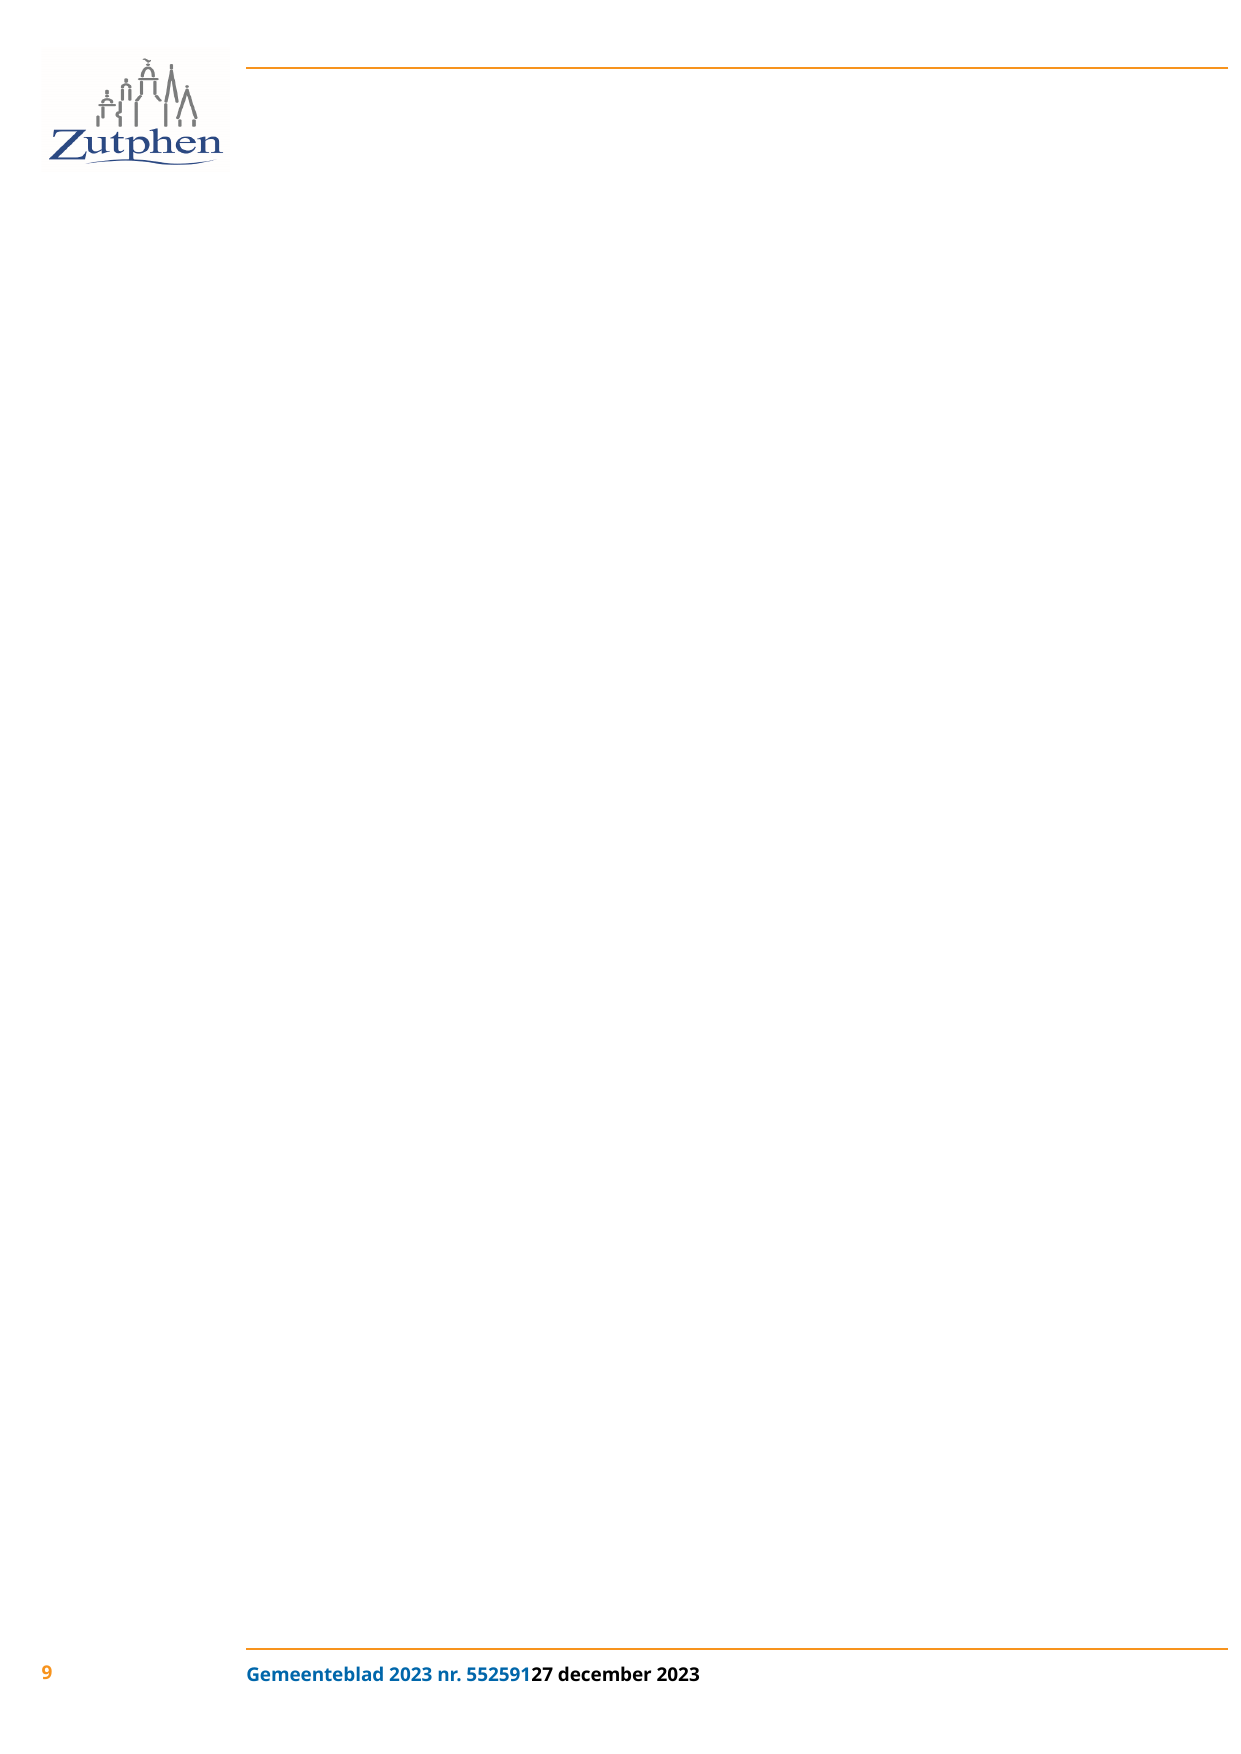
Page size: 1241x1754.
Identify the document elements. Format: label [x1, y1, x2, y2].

picture [41, 47, 231, 172]
